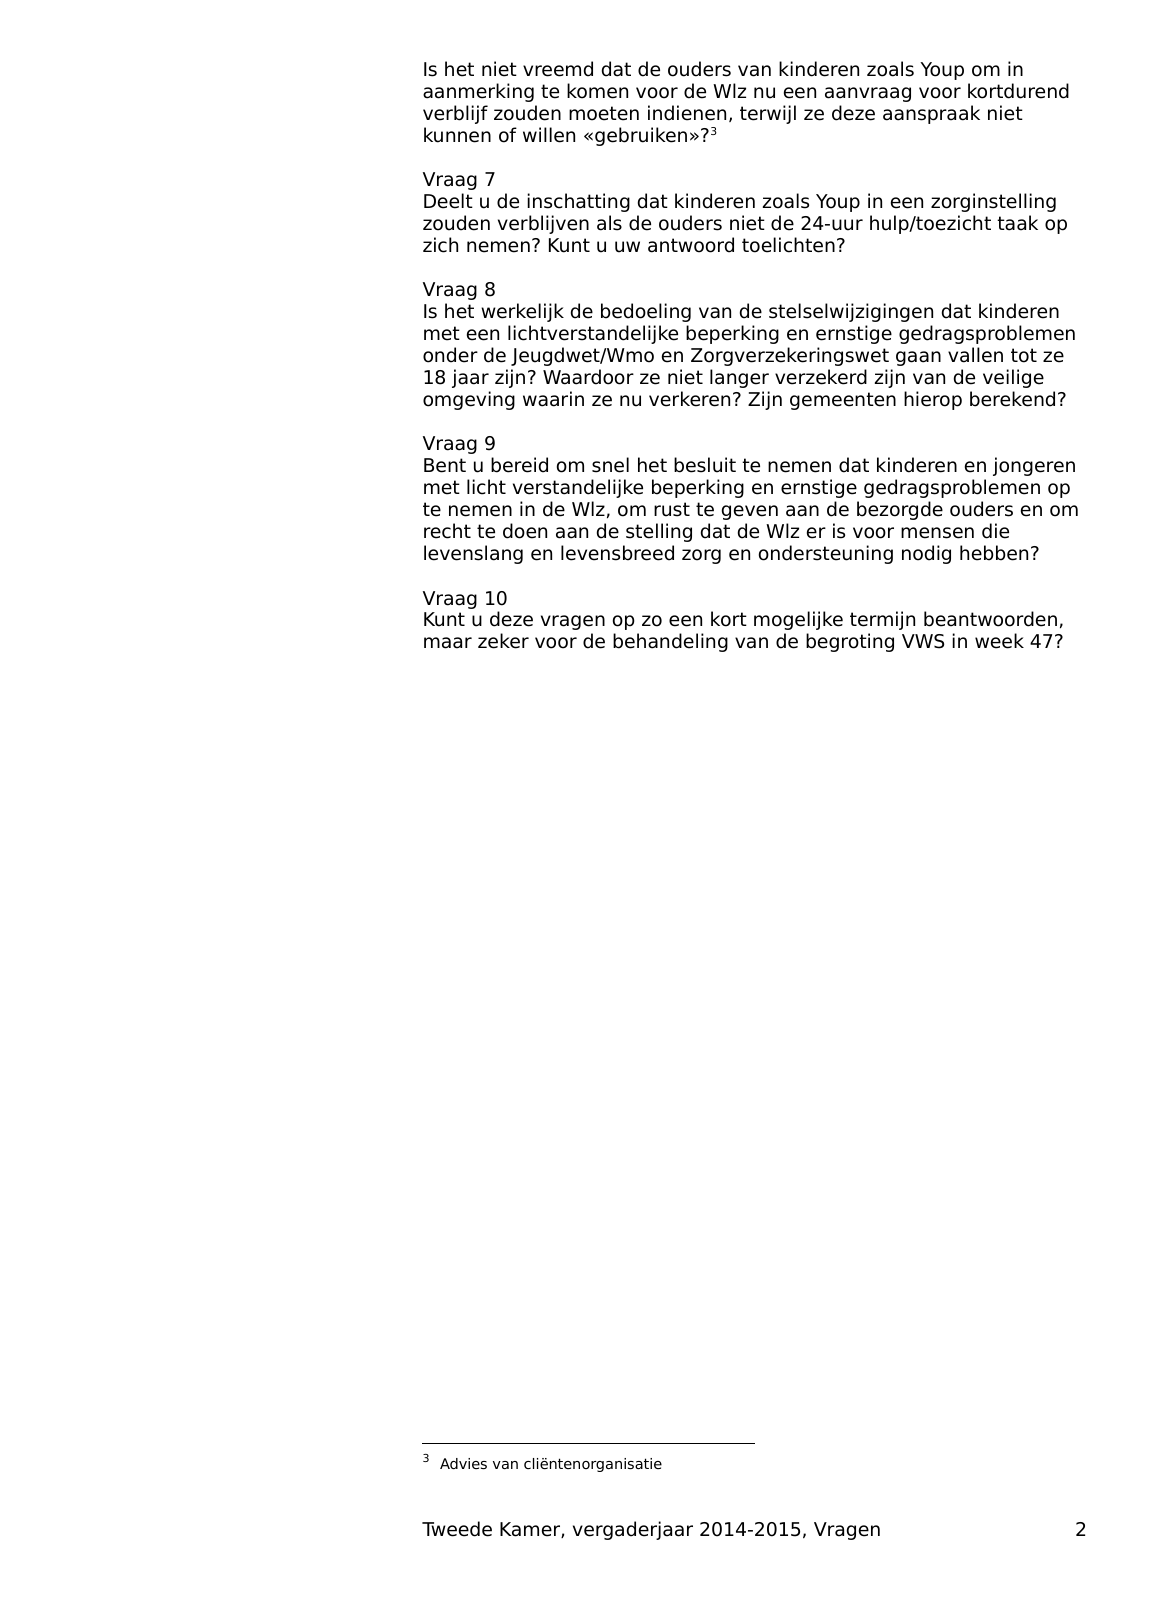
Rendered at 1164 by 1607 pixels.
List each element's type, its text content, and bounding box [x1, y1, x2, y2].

text Vraag 9 [422, 433, 1087, 455]
text Vraag 10 [422, 587, 1087, 609]
text Kunt u deze vragen op zo een kort mogelijke termijn beantwoorden, maar zeker voor de behandeling van de begroting VWS in week 47? [422, 609, 1087, 653]
text Is het werkelijk de bedoeling van de stelselwijzigingen dat kinderen met een lichtverstandelijke beperking en ernstige gedragsproblemen onder de Jeugdwet/Wmo en Zorgverzekeringswet gaan vallen tot ze 18 jaar zijn? Waardoor ze niet langer verzekerd zijn van de veilige omgeving waarin ze nu verkeren? Zijn gemeenten hierop berekend? [422, 301, 1087, 411]
text Bent u bereid om snel het besluit te nemen dat kinderen en jongeren met licht verstandelijke beperking en ernstige gedragsproblemen op te nemen in de Wlz, om rust te geven aan de bezorgde ouders en om recht te doen aan de stelling dat de Wlz er is voor mensen die levenslang en levensbreed zorg en ondersteuning nodig hebben? [422, 455, 1087, 565]
text Vraag 7 [422, 169, 1087, 191]
text Deelt u de inschatting dat kinderen zoals Youp in een zorginstelling zouden verblijven als de ouders niet de 24-uur hulp/toezicht taak op zich nemen? Kunt u uw antwoord toelichten? [422, 191, 1087, 257]
text Advies van cliëntenorganisatie [422, 1452, 1087, 1474]
text Is het niet vreemd dat de ouders van kinderen zoals Youp om in aanmerking te komen voor de Wlz nu een aanvraag voor kortdurend verblijf zouden moeten indienen, terwijl ze deze aanspraak niet kunnen of willen «gebruiken»? [422, 59, 1087, 147]
text Vraag 8 [422, 279, 1087, 301]
